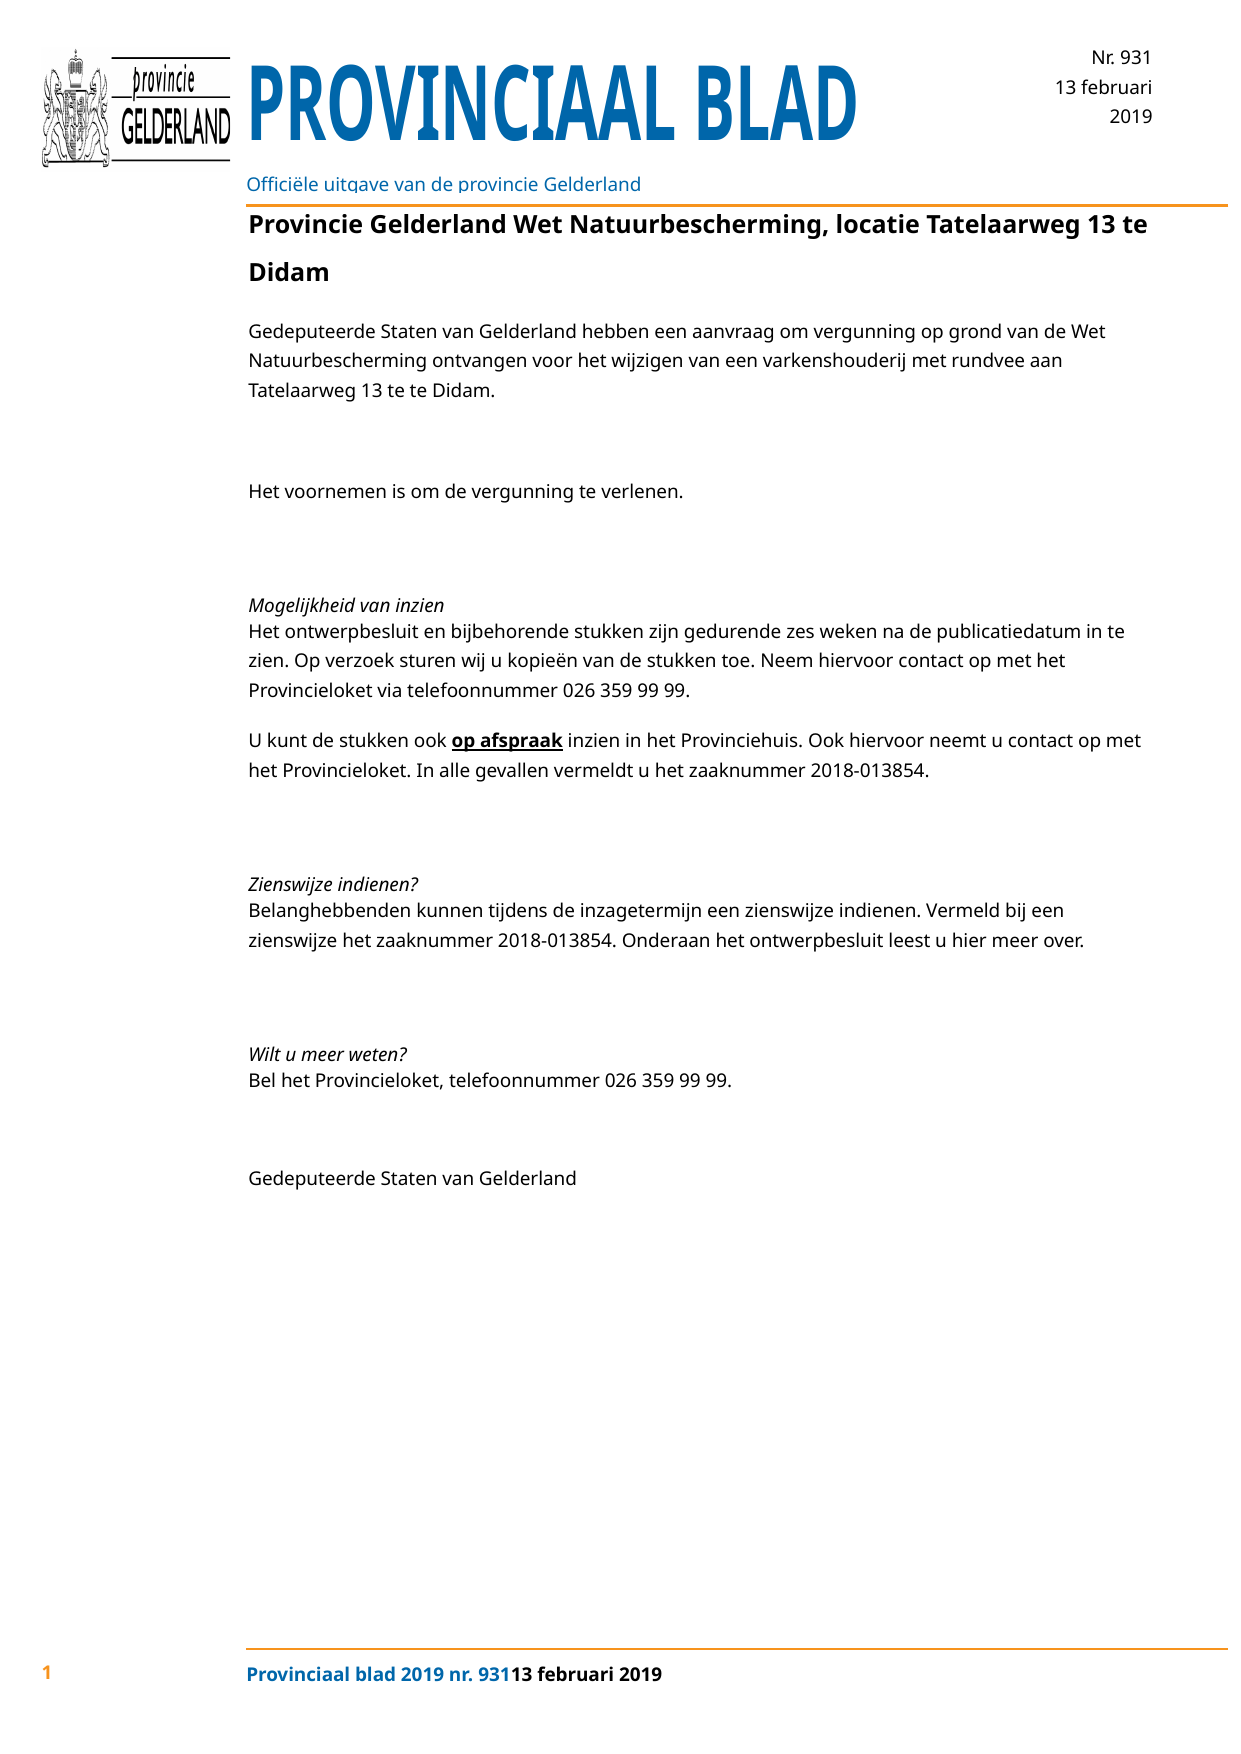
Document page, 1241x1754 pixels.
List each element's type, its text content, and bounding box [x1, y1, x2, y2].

text U kunt de stukken ook op afspraak inzien in het Provinciehuis. Ook hiervoor neemt u contact op met het Provincieloket. In alle gevallen vermeldt u het zaaknummer 2018-013854. [248, 728, 1152, 783]
text Bel het Provincieloket, telefoonnummer 026 359 99 99. [248, 1067, 1152, 1093]
text Zienswijze indienen? [248, 872, 1152, 897]
text Mogelijkheid van inzien [248, 592, 1152, 618]
text Gedeputeerde Staten van Gelderland hebben een aanvraag om vergunning op grond van de Wet Natuurbescherming ontvangen voor het wijzigen van een varkenshouderij met rundvee aan Tatelaarweg 13 te te Didam. [248, 318, 1152, 403]
picture [41, 47, 231, 172]
text Belanghebbenden kunnen tijdens de inzagetermijn een zienswijze indienen. Vermeld bij een zienswijze het zaaknummer 2018-013854. Onderaan het ontwerpbesluit leest u hier meer over. [248, 897, 1152, 953]
text Het ontwerpbesluit en bijbehorende stukken zijn gedurende zes weken na de publicatiedatum in te zien. Op verzoek sturen wij u kopieën van de stukken toe. Neem hiervoor contact op met het Provincieloket via telefoonnummer 026 359 99 99. [248, 618, 1152, 703]
text Gedeputeerde Staten van Gelderland [248, 1165, 1152, 1191]
text Het voornemen is om de vergunning te verlenen. [248, 478, 1152, 504]
text Wilt u meer weten? [248, 1041, 1152, 1067]
text Provincie Gelderland Wet Natuurbescherming, locatie Tatelaarweg 13 te Didam [248, 207, 1152, 288]
